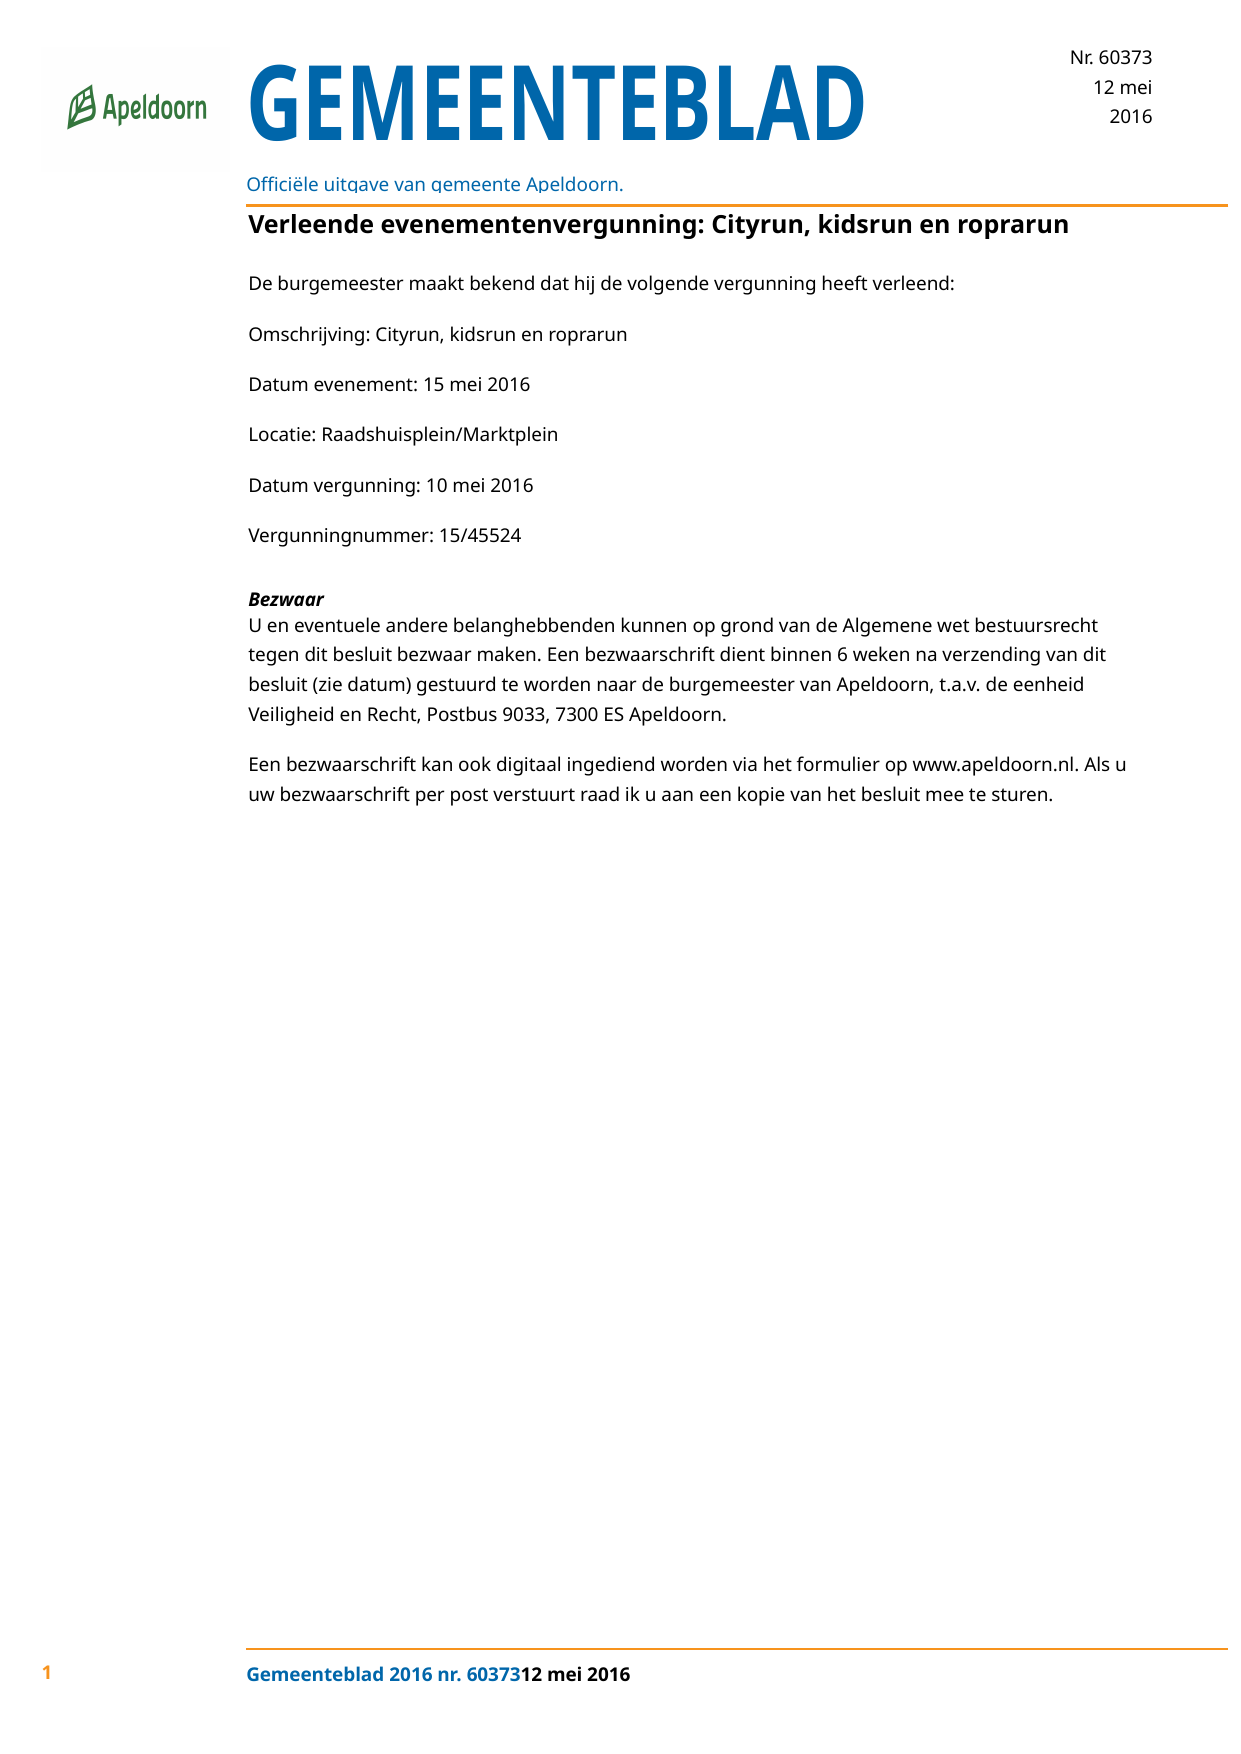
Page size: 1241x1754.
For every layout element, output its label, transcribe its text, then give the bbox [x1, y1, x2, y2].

text Vergunningnummer: 15/45524 [248, 522, 1152, 548]
text U en eventuele andere belanghebbenden kunnen op grond van de Algemene wet bestuursrecht tegen dit besluit bezwaar maken. Een bezwaarschrift dient binnen 6 weken na verzending van dit besluit (zie datum) gestuurd te worden naar de burgemeester van Apeldoorn, t.a.v. de eenheid Veiligheid en Recht, Postbus 9033, 7300 ES Apeldoorn. [248, 612, 1152, 727]
text De burgemeester maakt bekend dat hij de volgende vergunning heeft verleend: [248, 270, 1152, 296]
text Een bezwaarschrift kan ook digitaal ingediend worden via het formulier op www.apeldoorn.nl. Als u uw bezwaarschrift per post verstuurt raad ik u aan een kopie van het besluit mee te sturen. [248, 751, 1152, 807]
text Omschrijving: Cityrun, kidsrun en roprarun [248, 321, 1152, 346]
text Datum evenement: 15 mei 2016 [248, 371, 1152, 397]
text Datum vergunning: 10 mei 2016 [248, 472, 1152, 498]
text Verleende evenementenvergunning: Cityrun, kidsrun en roprarun [248, 207, 1152, 241]
text Locatie: Raadshuisplein/Marktplein [248, 422, 1152, 447]
picture [41, 47, 231, 172]
text Bezwaar [248, 586, 1152, 612]
